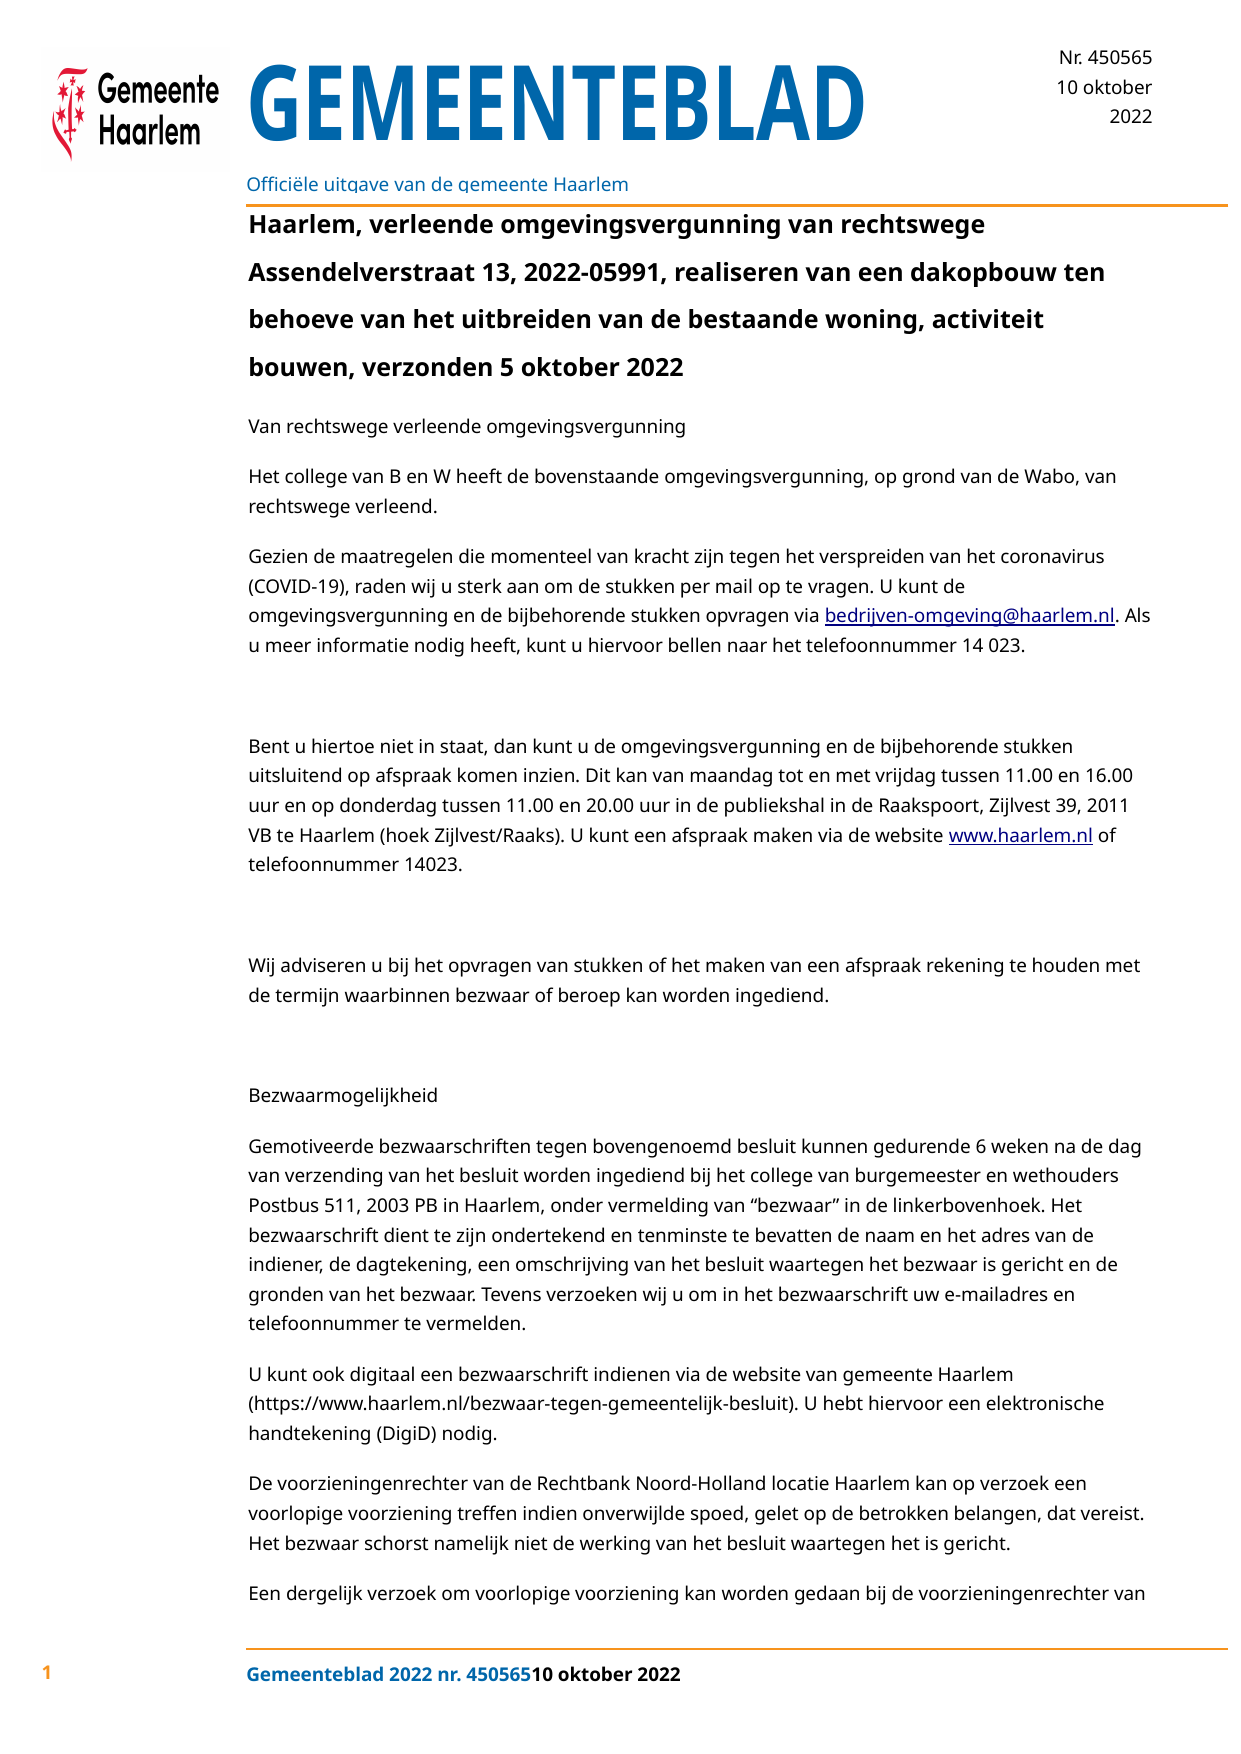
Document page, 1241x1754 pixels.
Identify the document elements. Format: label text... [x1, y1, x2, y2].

text Bent u hiertoe niet in staat, dan kunt u de omgevingsvergunning en de bijbehorende stukken uitsluitend op afspraak komen inzien. Dit kan van maandag tot en met vrijdag tussen 11.00 en 16.00 uur en op donderdag tussen 11.00 en 20.00 uur in de publiekshal in de Raakspoort, Zijlvest 39, 2011 VB te Haarlem (hoek Zijlvest/Raaks). U kunt een afspraak maken via de website www.haarlem.nl of telefoonnummer 14023. [248, 733, 1152, 877]
text Een dergelijk verzoek om voorlopige voorziening kan worden gedaan bij de voorzieningenrechter van [248, 1580, 1152, 1606]
picture [41, 47, 231, 172]
text Gezien de maatregelen die momenteel van kracht zijn tegen het verspreiden van het coronavirus (COVID-19), raden wij u sterk aan om de stukken per mail op te vragen. U kunt de omgevingsvergunning en de bijbehorende stukken opvragen via bedrijven-omgeving@haarlem.nl. Als u meer informatie nodig heeft, kunt u hiervoor bellen naar het telefoonnummer 14 023. [248, 543, 1152, 658]
text De voorzieningenrechter van de Rechtbank Noord-Holland locatie Haarlem kan op verzoek een voorlopige voorziening treffen indien onverwijlde spoed, gelet op de betrokken belangen, dat vereist. Het bezwaar schorst namelijk niet de werking van het besluit waartegen het is gericht. [248, 1471, 1152, 1556]
text Van rechtswege verleende omgevingsvergunning [248, 413, 1152, 439]
text Bezwaarmogelijkheid [248, 1083, 1152, 1108]
text Het college van B en W heeft de bovenstaande omgevingsvergunning, op grond van de Wabo, van rechtswege verleend. [248, 463, 1152, 519]
text Wij adviseren u bij het opvragen van stukken of het maken van een afspraak rekening te houden met de termijn waarbinnen bezwaar of beroep kan worden ingediend. [248, 952, 1152, 1008]
text Gemotiveerde bezwaarschriften tegen bovengenoemd besluit kunnen gedurende 6 weken na de dag van verzending van het besluit worden ingediend bij het college van burgemeester en wethouders Postbus 511, 2003 PB in Haarlem, onder vermelding van “bezwaar” in de linkerbovenhoek. Het bezwaarschrift dient te zijn ondertekend en tenminste te bevatten de naam en het adres van de indiener, de dagtekening, een omschrijving van het besluit waartegen het bezwaar is gericht en de gronden van het bezwaar. Tevens verzoeken wij u om in het bezwaarschrift uw e-mailadres en telefoonnummer te vermelden. [248, 1133, 1152, 1336]
text U kunt ook digitaal een bezwaarschrift indienen via de website van gemeente Haarlem (https://www.haarlem.nl/bezwaar-tegen-gemeentelijk-besluit). U hebt hiervoor een elektronische handtekening (DigiD) nodig. [248, 1361, 1152, 1446]
text Haarlem, verleende omgevingsvergunning van rechtswege Assendelverstraat 13, 2022-05991, realiseren van een dakopbouw ten behoeve van het uitbreiden van de bestaande woning, activiteit bouwen, verzonden 5 oktober 2022 [248, 207, 1152, 384]
